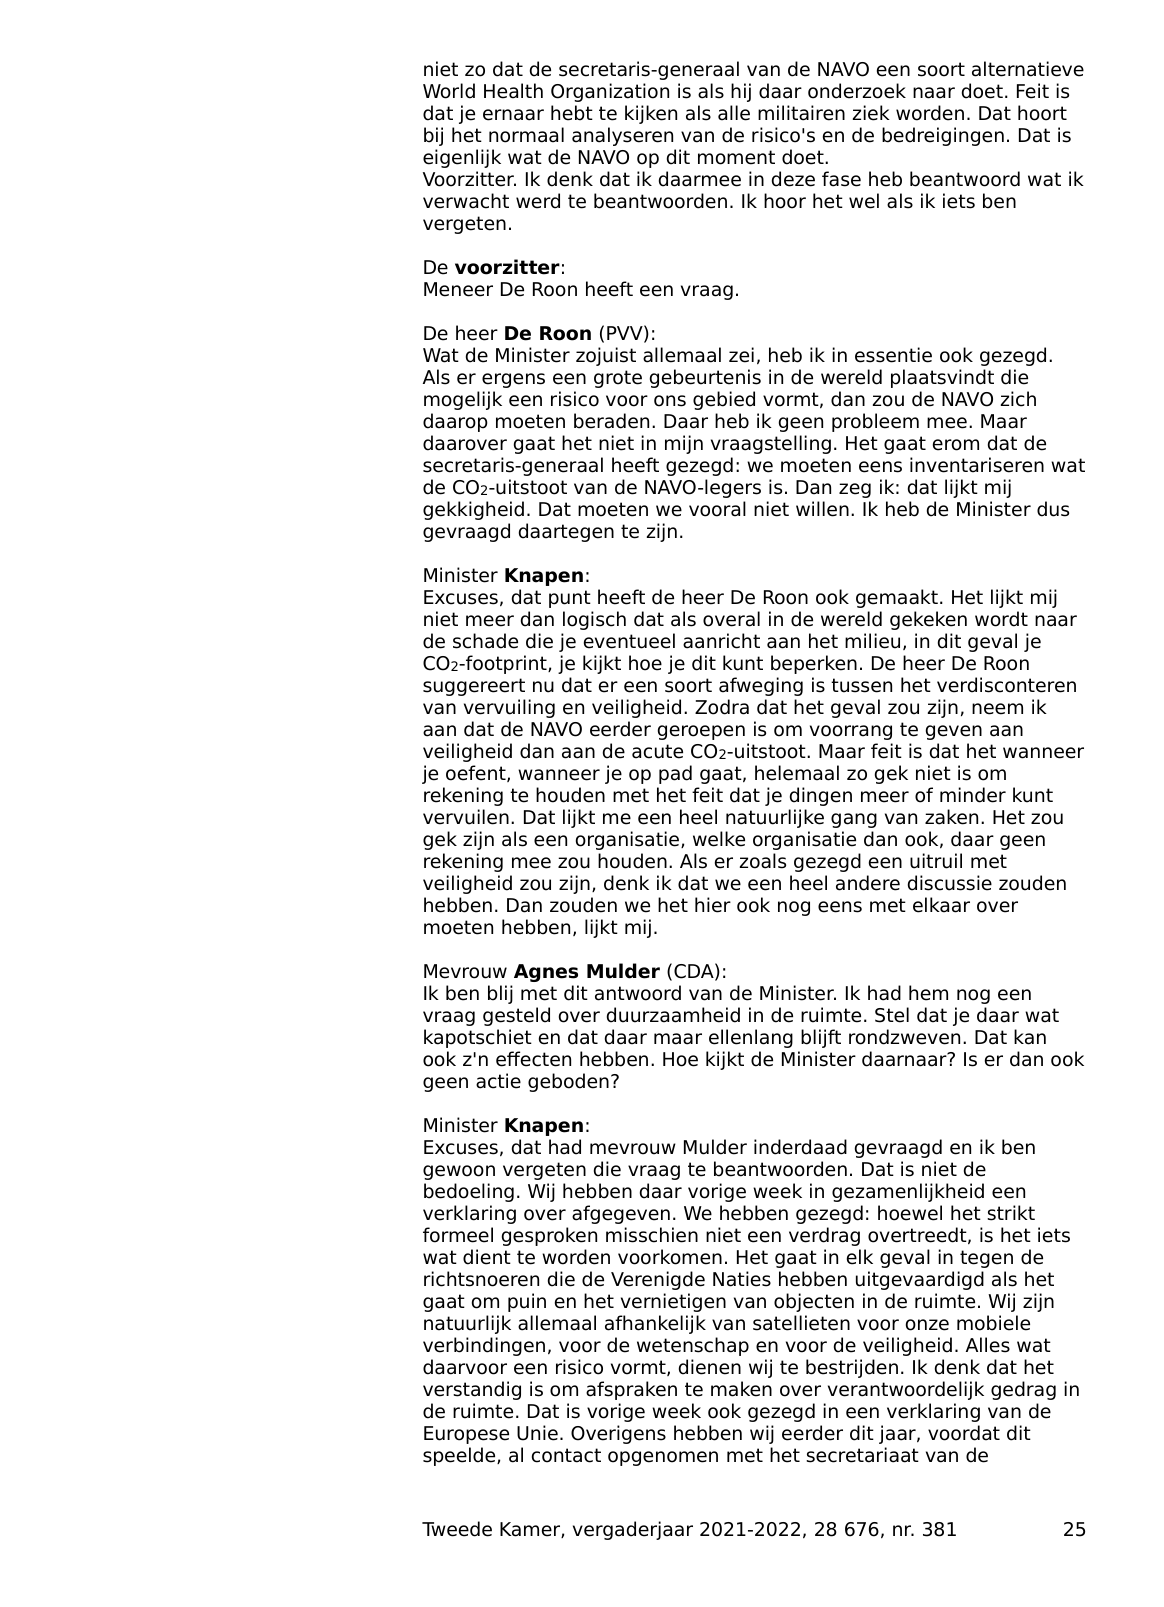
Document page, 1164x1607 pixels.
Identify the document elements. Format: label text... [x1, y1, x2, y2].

text Meneer De Roon heeft een vraag. [422, 279, 1087, 301]
text Minister Knapen: [422, 565, 1087, 587]
text Excuses, dat punt heeft de heer De Roon ook gemaakt. Het lijkt mij niet meer dan logisch dat als overal in de wereld gekeken wordt naar de schade die je eventueel aanricht aan het milieu, in dit geval je CO2-footprint, je kijkt hoe je dit kunt beperken. De heer De Roon suggereert nu dat er een soort afweging is tussen het verdisconteren van vervuiling en veiligheid. Zodra dat het geval zou zijn, neem ik aan dat de NAVO eerder geroepen is om voorrang te geven aan veiligheid dan aan de acute CO2-uitstoot. Maar feit is dat het wanneer je oefent, wanneer je op pad gaat, helemaal zo gek niet is om rekening te houden met het feit dat je dingen meer of minder kunt vervuilen. Dat lijkt me een heel natuurlijke gang van zaken. Het zou gek zijn als een organisatie, welke organisatie dan ook, daar geen rekening mee zou houden. Als er zoals gezegd een uitruil met veiligheid zou zijn, denk ik dat we een heel andere discussie zouden hebben. Dan zouden we het hier ook nog eens met elkaar over moeten hebben, lijkt mij. [422, 587, 1087, 939]
text Wat de Minister zojuist allemaal zei, heb ik in essentie ook gezegd. Als er ergens een grote gebeurtenis in de wereld plaatsvindt die mogelijk een risico voor ons gebied vormt, dan zou de NAVO zich daarop moeten beraden. Daar heb ik geen probleem mee. Maar daarover gaat het niet in mijn vraagstelling. Het gaat erom dat de secretaris-generaal heeft gezegd: we moeten eens inventariseren wat de CO2-uitstoot van de NAVO-legers is. Dan zeg ik: dat lijkt mij gekkigheid. Dat moeten we vooral niet willen. Ik heb de Minister dus gevraagd daartegen te zijn. [422, 345, 1087, 543]
text Excuses, dat had mevrouw Mulder inderdaad gevraagd en ik ben gewoon vergeten die vraag te beantwoorden. Dat is niet de bedoeling. Wij hebben daar vorige week in gezamenlijkheid een verklaring over afgegeven. We hebben gezegd: hoewel het strikt formeel gesproken misschien niet een verdrag overtreedt, is het iets wat dient te worden voorkomen. Het gaat in elk geval in tegen de richtsnoeren die de Verenigde Naties hebben uitgevaardigd als het gaat om puin en het vernietigen van objecten in de ruimte. Wij zijn natuurlijk allemaal afhankelijk van satellieten voor onze mobiele verbindingen, voor de wetenschap en voor de veiligheid. Alles wat daarvoor een risico vormt, dienen wij te bestrijden. Ik denk dat het verstandig is om afspraken te maken over verantwoordelijk gedrag in de ruimte. Dat is vorige week ook gezegd in een verklaring van de Europese Unie. Overigens hebben wij eerder dit jaar, voordat dit speelde, al contact opgenomen met het secretariaat van de [422, 1137, 1087, 1467]
text niet zo dat de secretaris-generaal van de NAVO een soort alternatieve World Health Organization is als hij daar onderzoek naar doet. Feit is dat je ernaar hebt te kijken als alle militairen ziek worden. Dat hoort bij het normaal analyseren van de risico's en de bedreigingen. Dat is eigenlijk wat de NAVO op dit moment doet. [422, 59, 1087, 169]
text Voorzitter. Ik denk dat ik daarmee in deze fase heb beantwoord wat ik verwacht werd te beantwoorden. Ik hoor het wel als ik iets ben vergeten. [422, 169, 1087, 235]
text De heer De Roon (PVV): [422, 323, 1087, 345]
text Minister Knapen: [422, 1115, 1087, 1137]
text Mevrouw Agnes Mulder (CDA): [422, 961, 1087, 983]
text De voorzitter: [422, 257, 1087, 279]
text Ik ben blij met dit antwoord van de Minister. Ik had hem nog een vraag gesteld over duurzaamheid in de ruimte. Stel dat je daar wat kapotschiet en dat daar maar ellenlang blijft rondzweven. Dat kan ook z'n effecten hebben. Hoe kijkt de Minister daarnaar? Is er dan ook geen actie geboden? [422, 983, 1087, 1093]
